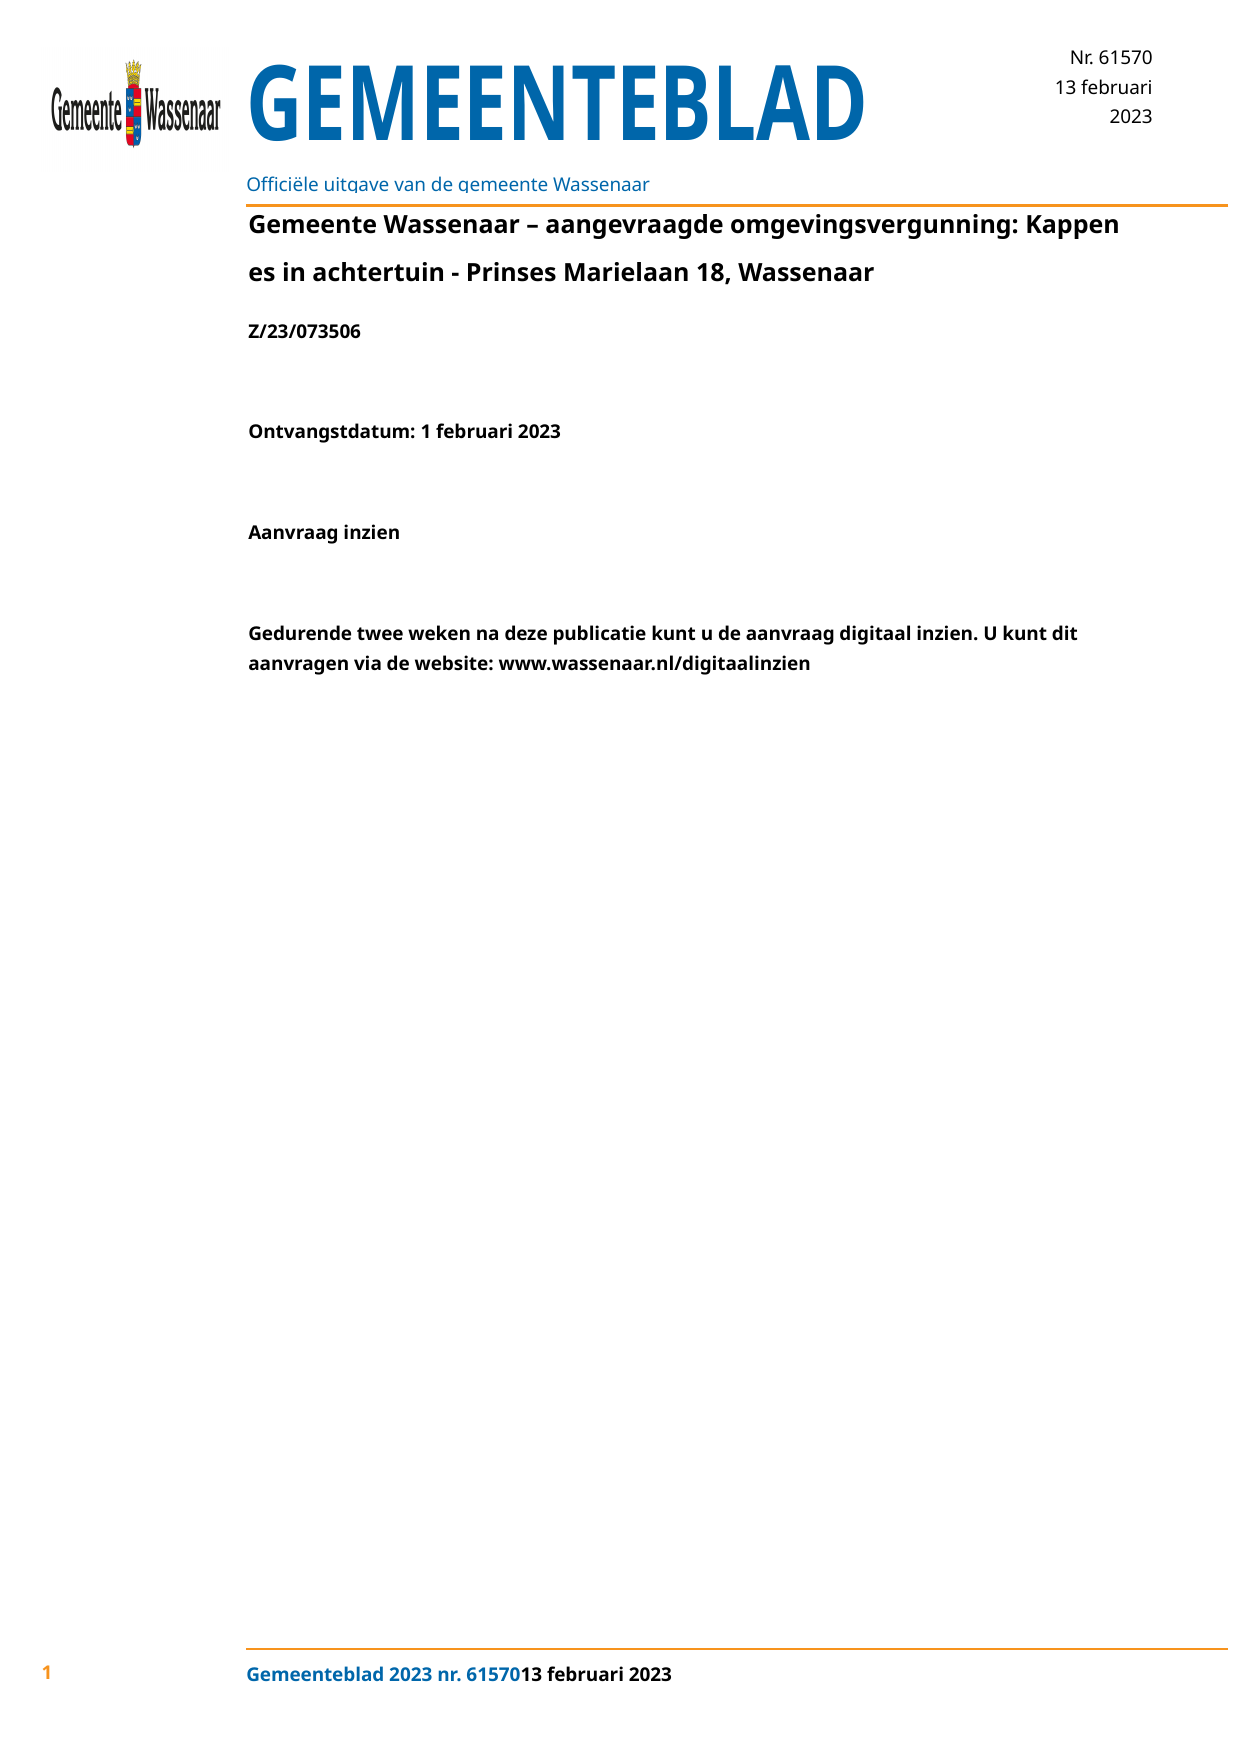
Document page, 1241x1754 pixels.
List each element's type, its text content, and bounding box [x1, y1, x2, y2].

picture [41, 47, 231, 172]
text Gedurende twee weken na deze publicatie kunt u de aanvraag digitaal inzien. U kunt dit aanvragen via de website: www.wassenaar.nl/digitaalinzien [248, 620, 1152, 676]
text Aanvraag inzien [248, 519, 1152, 545]
text Z/23/073506 [248, 318, 1152, 344]
text Gemeente Wassenaar – aangevraagde omgevingsvergunning: Kappen es in achtertuin - Prinses Marielaan 18, Wassenaar [248, 207, 1152, 288]
text Ontvangstdatum: 1 februari 2023 [248, 419, 1152, 444]
